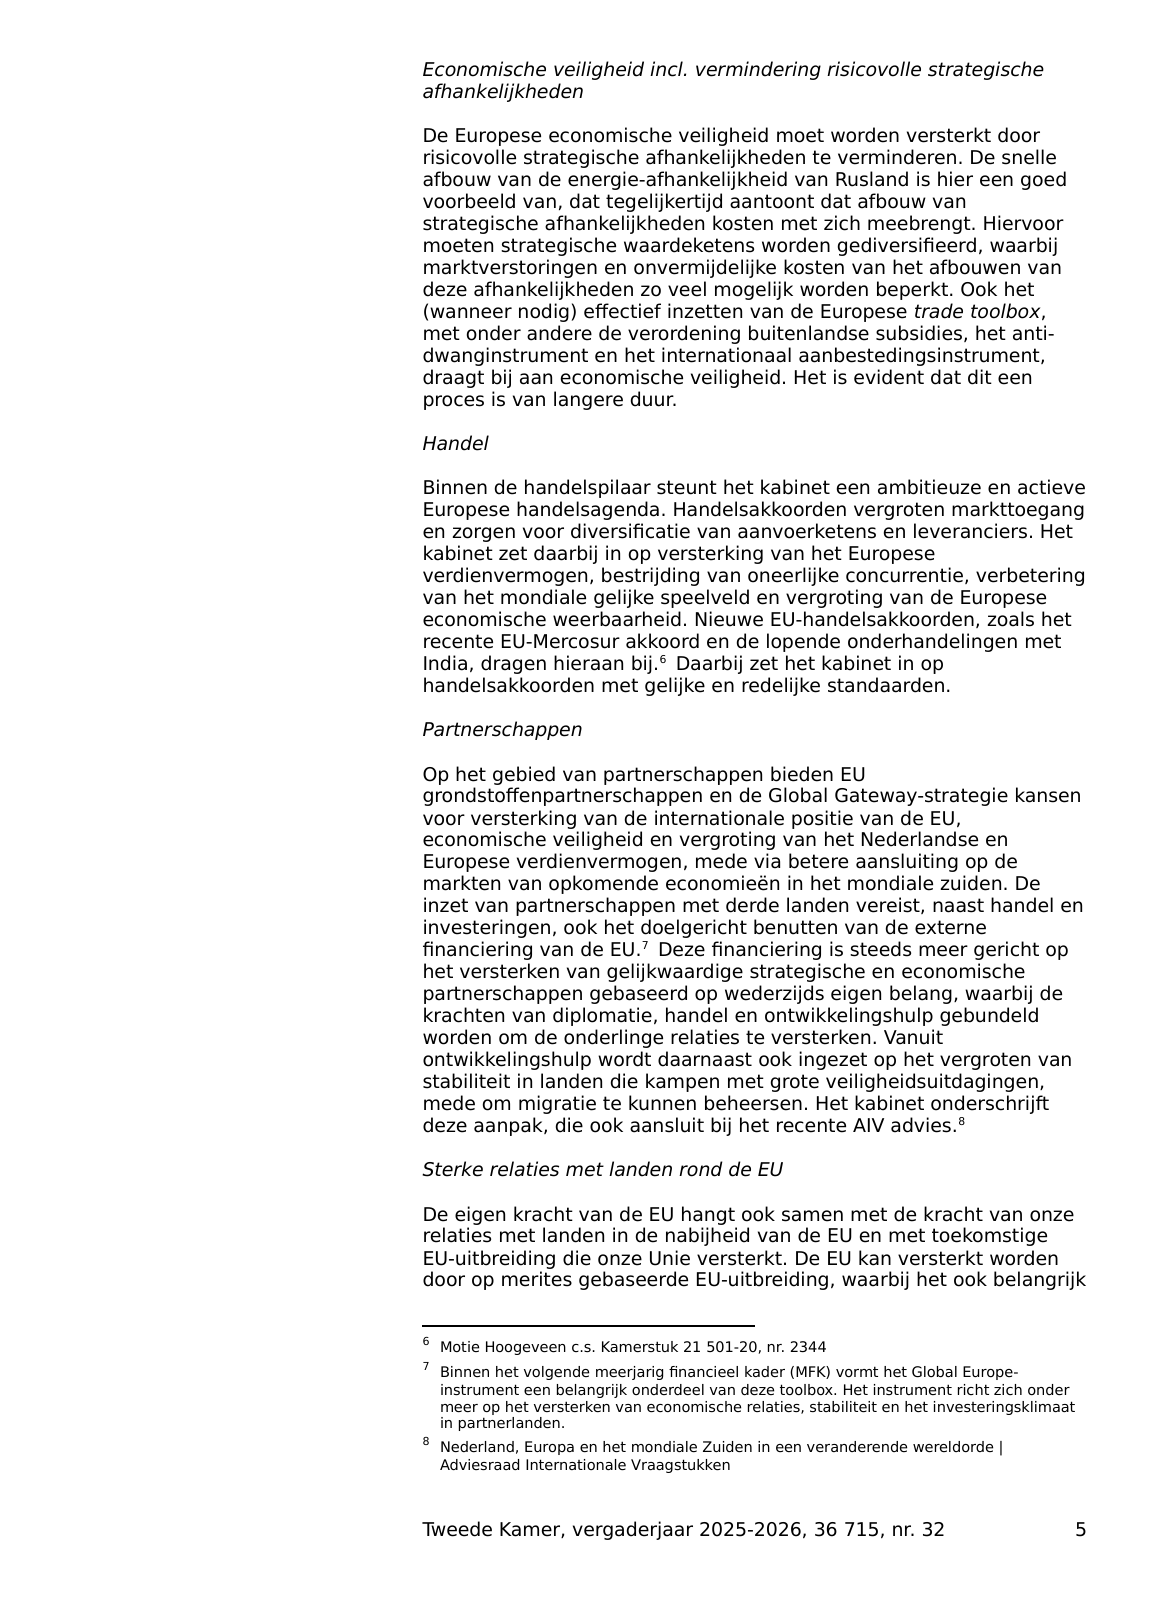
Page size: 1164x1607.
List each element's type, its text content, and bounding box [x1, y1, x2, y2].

text Nederland, Europa en het mondiale Zuiden in een veranderende wereldorde | Adviesraad Internationale Vraagstukken [422, 1435, 1087, 1474]
text Binnen het volgende meerjarig financieel kader (MFK) vormt het Global Europe-instrument een belangrijk onderdeel van deze toolbox. Het instrument richt zich onder meer op het versterken van economische relaties, stabiliteit en het investeringsklimaat in partnerlanden. [422, 1360, 1087, 1432]
subtitle Handel [422, 433, 1087, 455]
text Motie Hoogeveen c.s. Kamerstuk 21 501-20, nr. 2344 [422, 1335, 1087, 1357]
text Op het gebied van partnerschappen bieden EU grondstoffenpartnerschappen en de Global Gateway-strategie kansen voor versterking van de internationale positie van de EU, economische veiligheid en vergroting van het Nederlandse en Europese verdienvermogen, mede via betere aansluiting op de markten van opkomende economieën in het mondiale zuiden. De inzet van partnerschappen met derde landen vereist, naast handel en investeringen, ook het doelgericht benutten van de externe financiering van de EU. Deze financiering is steeds meer gericht op het versterken van gelijkwaardige strategische en economische partnerschappen gebaseerd op wederzijds eigen belang, waarbij de krachten van diplomatie, handel en ontwikkelingshulp gebundeld worden om de onderlinge relaties te versterken. Vanuit ontwikkelingshulp wordt daarnaast ook ingezet op het vergroten van stabiliteit in landen die kampen met grote veiligheidsuitdagingen, mede om migratie te kunnen beheersen. Het kabinet onderschrijft deze aanpak, die ook aansluit bij het recente AIV advies. [422, 763, 1087, 1137]
subtitle Sterke relaties met landen rond de EU [422, 1159, 1087, 1181]
subtitle Partnerschappen [422, 719, 1087, 741]
text De Europese economische veiligheid moet worden versterkt door risicovolle strategische afhankelijkheden te verminderen. De snelle afbouw van de energie-afhankelijkheid van Rusland is hier een goed voorbeeld van, dat tegelijkertijd aantoont dat afbouw van strategische afhankelijkheden kosten met zich meebrengt. Hiervoor moeten strategische waardeketens worden gediversifieerd, waarbij marktverstoringen en onvermijdelijke kosten van het afbouwen van deze afhankelijkheden zo veel mogelijk worden beperkt. Ook het (wanneer nodig) effectief inzetten van de Europese trade toolbox, met onder andere de verordening buitenlandse subsidies, het anti-dwanginstrument en het internationaal aanbestedingsinstrument, draagt bij aan economische veiligheid. Het is evident dat dit een proces is van langere duur. [422, 125, 1087, 411]
subtitle Economische veiligheid incl. vermindering risicovolle strategische afhankelijkheden [422, 59, 1087, 103]
text De eigen kracht van de EU hangt ook samen met de kracht van onze relaties met landen in de nabijheid van de EU en met toekomstige EU-uitbreiding die onze Unie versterkt. De EU kan versterkt worden door op merites gebaseerde EU-uitbreiding, waarbij het ook belangrijk [422, 1203, 1087, 1291]
text Binnen de handelspilaar steunt het kabinet een ambitieuze en actieve Europese handelsagenda. Handelsakkoorden vergroten markttoegang en zorgen voor diversificatie van aanvoerketens en leveranciers. Het kabinet zet daarbij in op versterking van het Europese verdienvermogen, bestrijding van oneerlijke concurrentie, verbetering van het mondiale gelijke speelveld en vergroting van de Europese economische weerbaarheid. Nieuwe EU-handelsakkoorden, zoals het recente EU-Mercosur akkoord en de lopende onderhandelingen met India, dragen hieraan bij. Daarbij zet het kabinet in op handelsakkoorden met gelijke en redelijke standaarden. [422, 477, 1087, 697]
